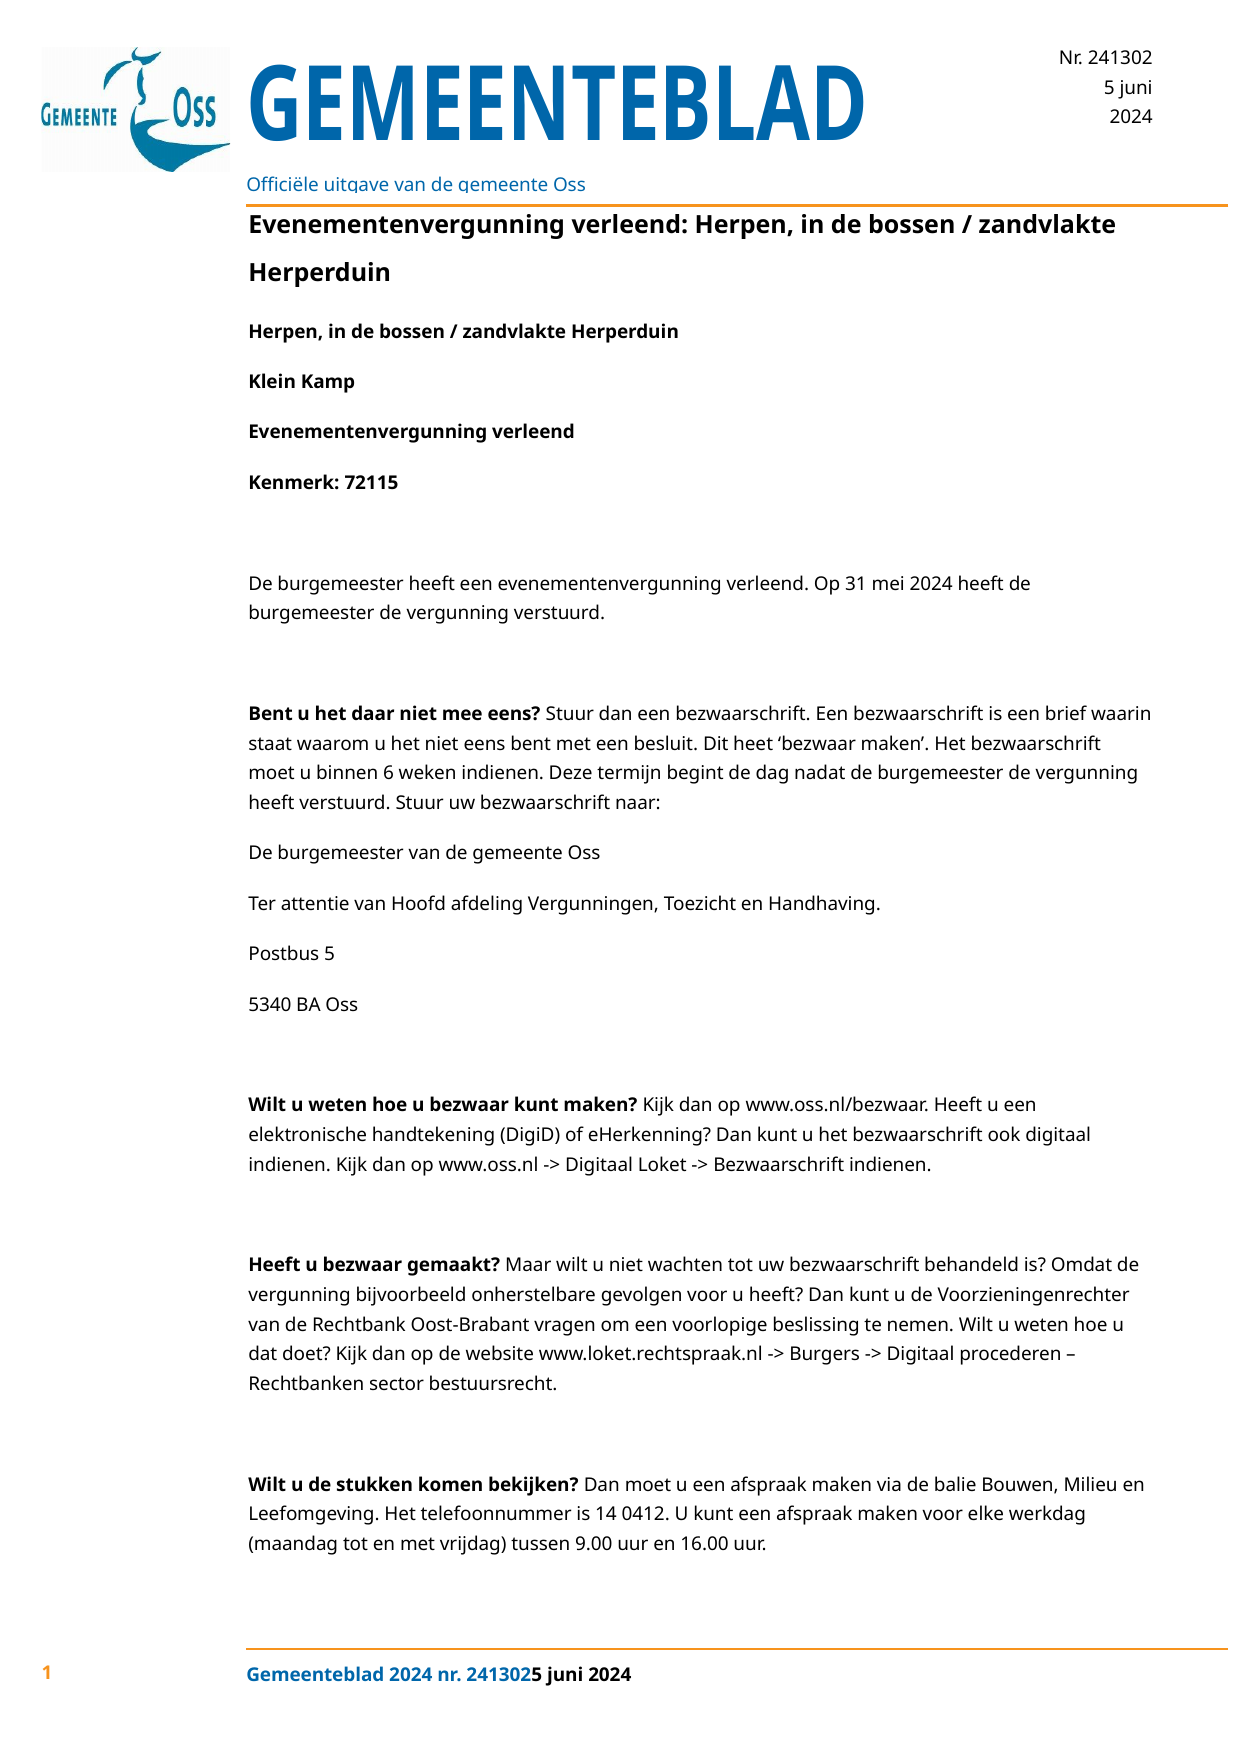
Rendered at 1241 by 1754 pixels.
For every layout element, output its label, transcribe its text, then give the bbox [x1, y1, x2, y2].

text De burgemeester heeft een evenementenvergunning verleend. Op 31 mei 2024 heeft de burgemeester de vergunning verstuurd. [248, 570, 1152, 625]
text Ter attentie van Hoofd afdeling Vergunningen, Toezicht en Handhaving. [248, 890, 1152, 916]
text Postbus 5 [248, 940, 1152, 966]
text Herpen, in de bossen / zandvlakte Herperduin [248, 318, 1152, 344]
text Heeft u bezwaar gemaakt? Maar wilt u niet wachten tot uw bezwaarschrift behandeld is? Omdat de vergunning bijvoorbeeld onherstelbare gevolgen voor u heeft? Dan kunt u de Voorzieningenrechter van de Rechtbank Oost-Brabant vragen om een voorlopige beslissing te nemen. Wilt u weten hoe u dat doet? Kijk dan op de website www.loket.rechtspraak.nl -> Burgers -> Digitaal procederen – Rechtbanken sector bestuursrecht. [248, 1252, 1152, 1396]
text Klein Kamp [248, 368, 1152, 394]
picture [41, 47, 231, 172]
text De burgemeester van de gemeente Oss [248, 839, 1152, 865]
text Bent u het daar niet mee eens? Stuur dan een bezwaarschrift. Een bezwaarschrift is een brief waarin staat waarom u het niet eens bent met een besluit. Dit heet ‘bezwaar maken’. Het bezwaarschrift moet u binnen 6 weken indienen. Deze termijn begint de dag nadat de burgemeester de vergunning heeft verstuurd. Stuur uw bezwaarschrift naar: [248, 700, 1152, 815]
text Evenementenvergunning verleend [248, 419, 1152, 444]
text Evenementenvergunning verleend: Herpen, in de bossen / zandvlakte Herperduin [248, 207, 1152, 288]
text 5340 BA Oss [248, 991, 1152, 1017]
text Wilt u weten hoe u bezwaar kunt maken? Kijk dan op www.oss.nl/bezwaar. Heeft u een elektronische handtekening (DigiD) of eHerkenning? Dan kunt u het bezwaarschrift ook digitaal indienen. Kijk dan op www.oss.nl -> Digitaal Loket -> Bezwaarschrift indienen. [248, 1092, 1152, 1177]
text Kenmerk: 72115 [248, 469, 1152, 495]
text Wilt u de stukken komen bekijken? Dan moet u een afspraak maken via de balie Bouwen, Milieu en Leefomgeving. Het telefoonnummer is 14 0412. U kunt een afspraak maken voor elke werkdag (maandag tot en met vrijdag) tussen 9.00 uur en 16.00 uur. [248, 1471, 1152, 1556]
